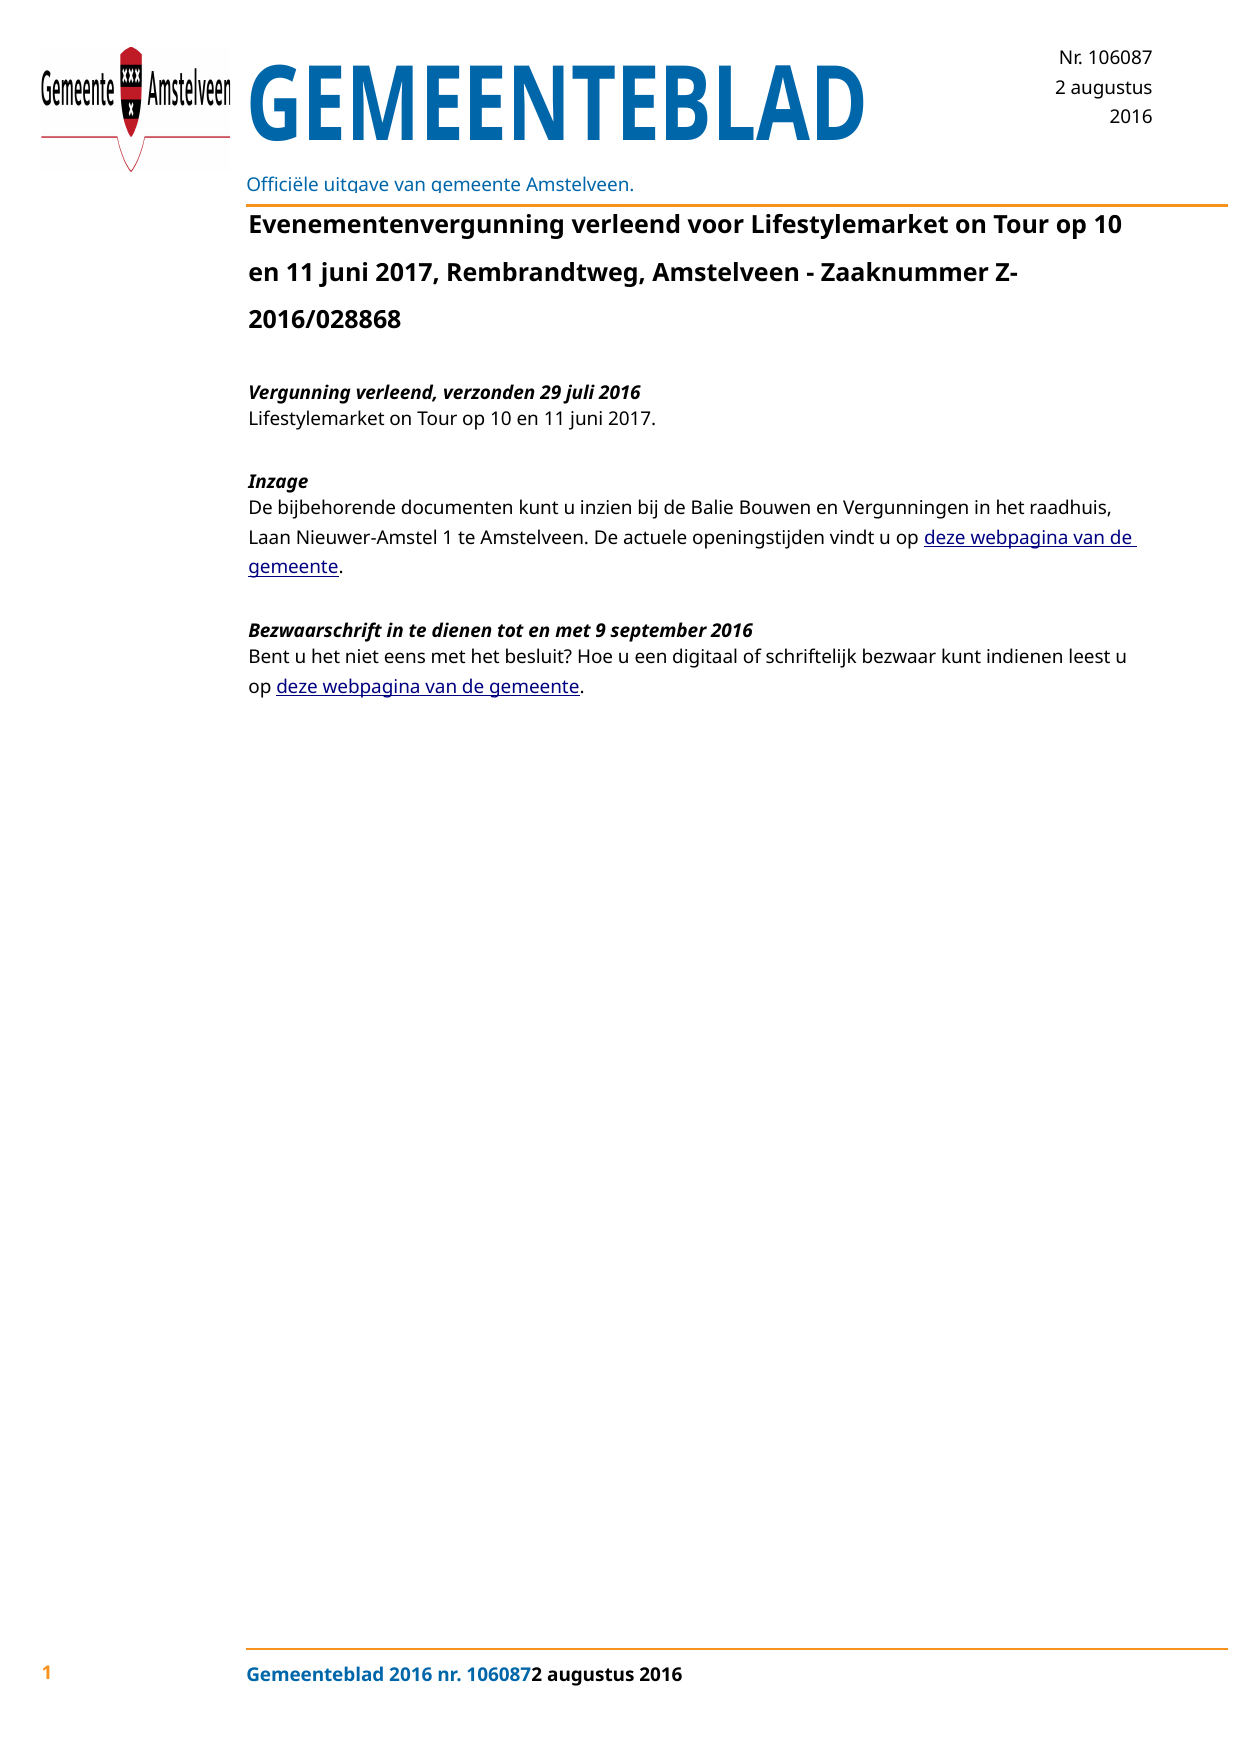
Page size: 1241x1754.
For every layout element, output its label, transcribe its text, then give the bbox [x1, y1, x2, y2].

text De bijbehorende documenten kunt u inzien bij de Balie Bouwen en Vergunningen in het raadhuis, Laan Nieuwer-Amstel 1 te Amstelveen. De actuele openingstijden vindt u op deze webpagina van de gemeente. [248, 494, 1152, 579]
text Inzage [248, 469, 1152, 494]
text Bezwaarschrift in te dienen tot en met 9 september 2016 [248, 618, 1152, 643]
text Vergunning verleend, verzonden 29 juli 2016 [248, 379, 1152, 405]
picture [41, 47, 231, 172]
text Bent u het niet eens met het besluit? Hoe u een digitaal of schriftelijk bezwaar kunt indienen leest u op deze webpagina van de gemeente. [248, 643, 1152, 699]
text Lifestylemarket on Tour op 10 en 11 juni 2017. [248, 405, 1152, 431]
text Evenementenvergunning verleend voor Lifestylemarket on Tour op 10 en 11 juni 2017, Rembrandtweg, Amstelveen - Zaaknummer Z-2016/028868 [248, 207, 1152, 336]
